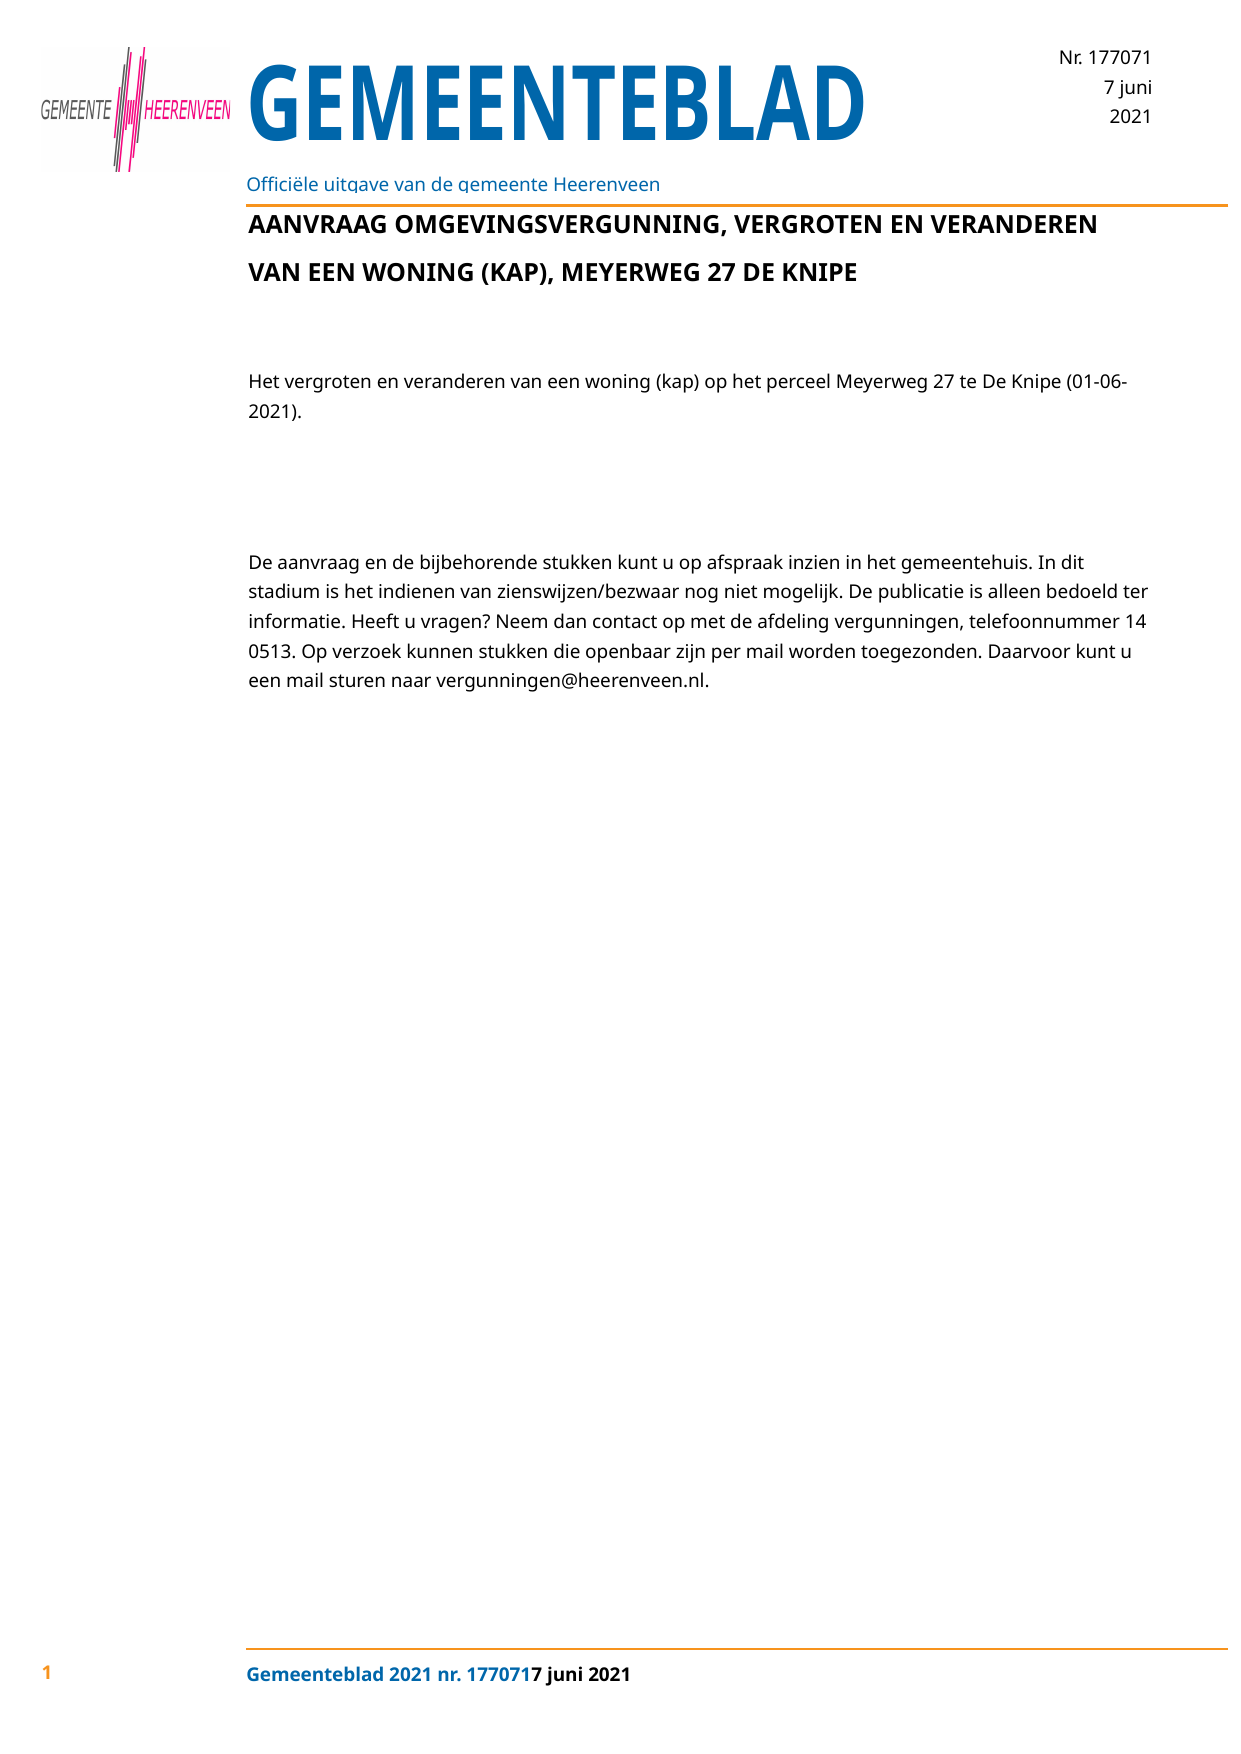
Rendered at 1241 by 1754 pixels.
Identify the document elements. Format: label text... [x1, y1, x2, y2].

text Het vergroten en veranderen van een woning (kap) op het perceel Meyerweg 27 te De Knipe (01-06-2021). [248, 368, 1152, 424]
text AANVRAAG OMGEVINGSVERGUNNING, VERGROTEN EN VERANDEREN VAN EEN WONING (KAP), MEYERWEG 27 DE KNIPE [248, 207, 1152, 288]
picture [41, 47, 231, 172]
text De aanvraag en de bijbehorende stukken kunt u op afspraak inzien in het gemeentehuis. In dit stadium is het indienen van zienswijzen/bezwaar nog niet mogelijk. De publicatie is alleen bedoeld ter informatie. Heeft u vragen? Neem dan contact op met de afdeling vergunningen, telefoonnummer 14 0513. Op verzoek kunnen stukken die openbaar zijn per mail worden toegezonden. Daarvoor kunt u een mail sturen naar vergunningen@heerenveen.nl. [248, 549, 1152, 693]
